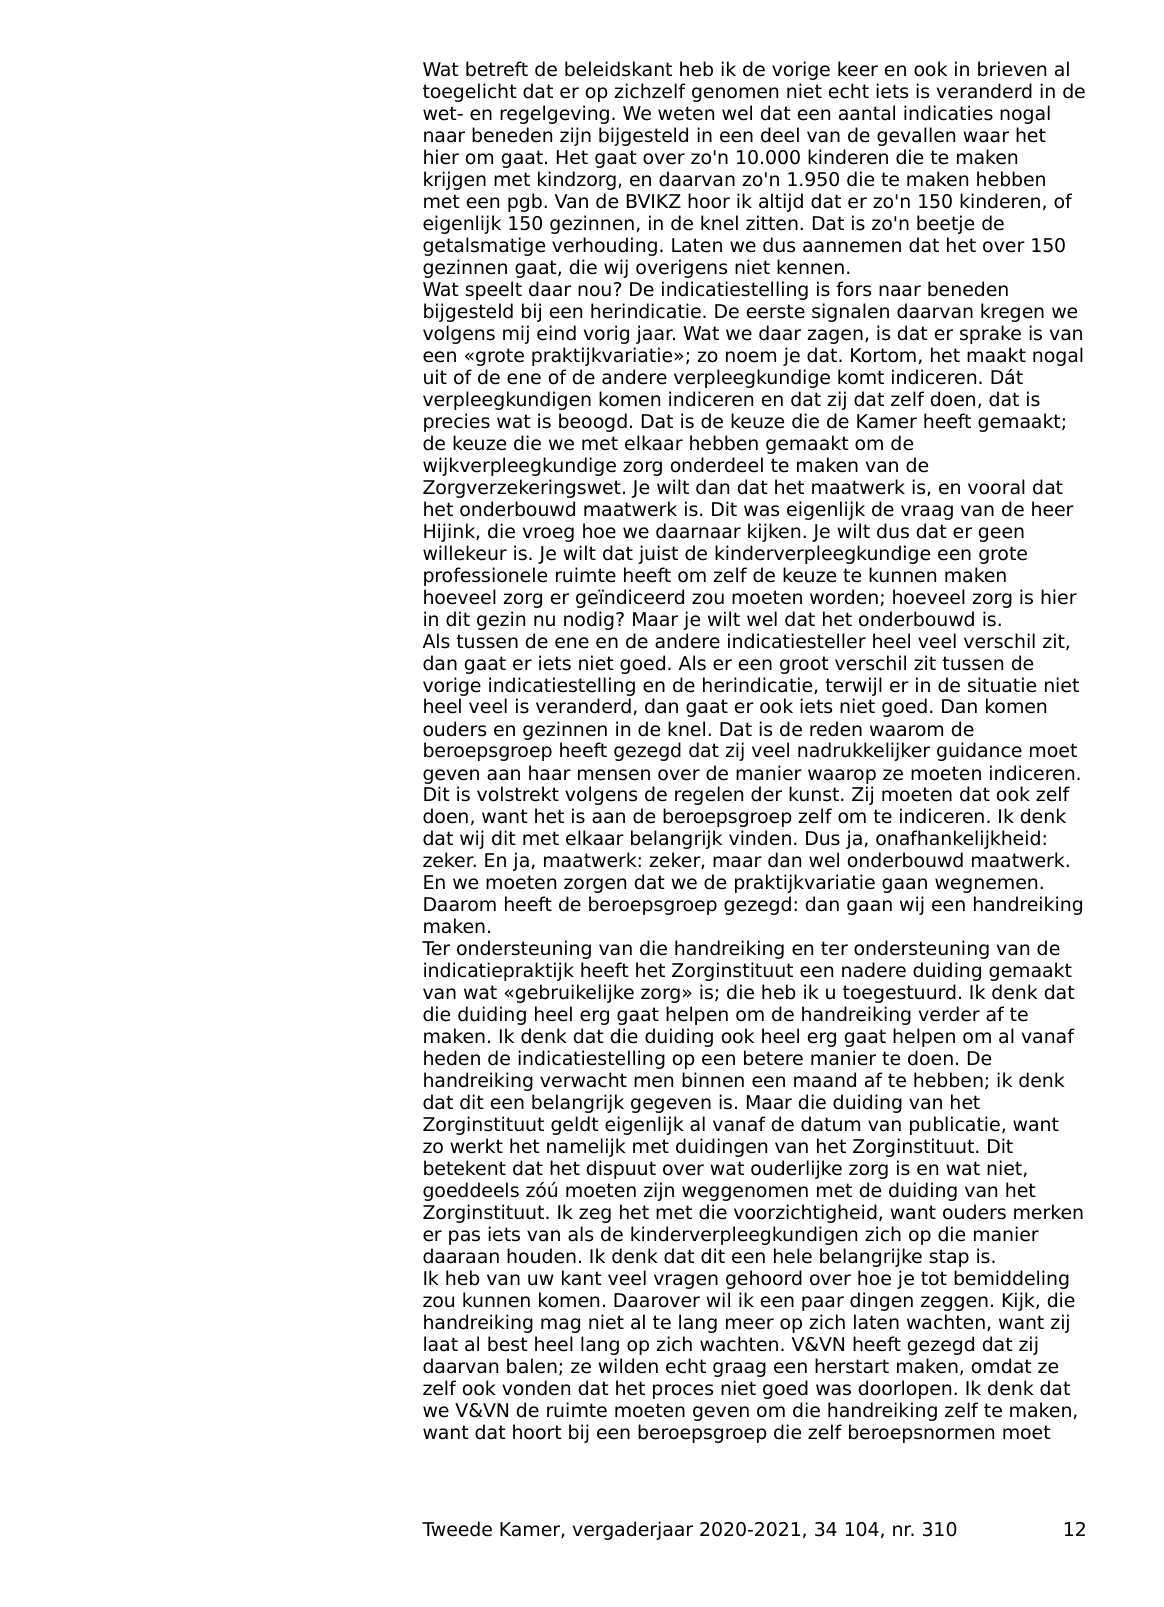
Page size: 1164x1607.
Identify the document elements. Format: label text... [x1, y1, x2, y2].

text Ter ondersteuning van die handreiking en ter ondersteuning van de indicatiepraktijk heeft het Zorginstituut een nadere duiding gemaakt van wat «gebruikelijke zorg» is; die heb ik u toegestuurd. Ik denk dat die duiding heel erg gaat helpen om de handreiking verder af te maken. Ik denk dat die duiding ook heel erg gaat helpen om al vanaf heden de indicatiestelling op een betere manier te doen. De handreiking verwacht men binnen een maand af te hebben; ik denk dat dit een belangrijk gegeven is. Maar die duiding van het Zorginstituut geldt eigenlijk al vanaf de datum van publicatie, want zo werkt het namelijk met duidingen van het Zorginstituut. Dit betekent dat het dispuut over wat ouderlijke zorg is en wat niet, goeddeels zóú moeten zijn weggenomen met de duiding van het Zorginstituut. Ik zeg het met die voorzichtigheid, want ouders merken er pas iets van als de kinderverpleegkundigen zich op die manier daaraan houden. Ik denk dat dit een hele belangrijke stap is. [422, 938, 1087, 1268]
text Wat speelt daar nou? De indicatiestelling is fors naar beneden bijgesteld bij een herindicatie. De eerste signalen daarvan kregen we volgens mij eind vorig jaar. Wat we daar zagen, is dat er sprake is van een «grote praktijkvariatie»; zo noem je dat. Kortom, het maakt nogal uit of de ene of de andere verpleegkundige komt indiceren. Dát verpleegkundigen komen indiceren en dat zij dat zelf doen, dat is precies wat is beoogd. Dat is de keuze die de Kamer heeft gemaakt; de keuze die we met elkaar hebben gemaakt om de wijkverpleegkundige zorg onderdeel te maken van de Zorgverzekeringswet. Je wilt dan dat het maatwerk is, en vooral dat het onderbouwd maatwerk is. Dit was eigenlijk de vraag van de heer Hijink, die vroeg hoe we daarnaar kijken. Je wilt dus dat er geen willekeur is. Je wilt dat juist de kinderverpleegkundige een grote professionele ruimte heeft om zelf de keuze te kunnen maken hoeveel zorg er geïndiceerd zou moeten worden; hoeveel zorg is hier in dit gezin nu nodig? Maar je wilt wel dat het onderbouwd is. [422, 279, 1087, 631]
text Ik heb van uw kant veel vragen gehoord over hoe je tot bemiddeling zou kunnen komen. Daarover wil ik een paar dingen zeggen. Kijk, die handreiking mag niet al te lang meer op zich laten wachten, want zij laat al best heel lang op zich wachten. V&VN heeft gezegd dat zij daarvan balen; ze wilden echt graag een herstart maken, omdat ze zelf ook vonden dat het proces niet goed was doorlopen. Ik denk dat we V&VN de ruimte moeten geven om die handreiking zelf te maken, want dat hoort bij een beroepsgroep die zelf beroepsnormen moet [422, 1268, 1087, 1444]
text Wat betreft de beleidskant heb ik de vorige keer en ook in brieven al toegelicht dat er op zichzelf genomen niet echt iets is veranderd in de wet- en regelgeving. We weten wel dat een aantal indicaties nogal naar beneden zijn bijgesteld in een deel van de gevallen waar het hier om gaat. Het gaat over zo'n 10.000 kinderen die te maken krijgen met kindzorg, en daarvan zo'n 1.950 die te maken hebben met een pgb. Van de BVIKZ hoor ik altijd dat er zo'n 150 kinderen, of eigenlijk 150 gezinnen, in de knel zitten. Dat is zo'n beetje de getalsmatige verhouding. Laten we dus aannemen dat het over 150 gezinnen gaat, die wij overigens niet kennen. [422, 59, 1087, 279]
text Als tussen de ene en de andere indicatiesteller heel veel verschil zit, dan gaat er iets niet goed. Als er een groot verschil zit tussen de vorige indicatiestelling en de herindicatie, terwijl er in de situatie niet heel veel is veranderd, dan gaat er ook iets niet goed. Dan komen ouders en gezinnen in de knel. Dat is de reden waarom de beroepsgroep heeft gezegd dat zij veel nadrukkelijker guidance moet geven aan haar mensen over de manier waarop ze moeten indiceren. Dit is volstrekt volgens de regelen der kunst. Zij moeten dat ook zelf doen, want het is aan de beroepsgroep zelf om te indiceren. Ik denk dat wij dit met elkaar belangrijk vinden. Dus ja, onafhankelijkheid: zeker. En ja, maatwerk: zeker, maar dan wel onderbouwd maatwerk. En we moeten zorgen dat we de praktijkvariatie gaan wegnemen. Daarom heeft de beroepsgroep gezegd: dan gaan wij een handreiking maken. [422, 631, 1087, 938]
